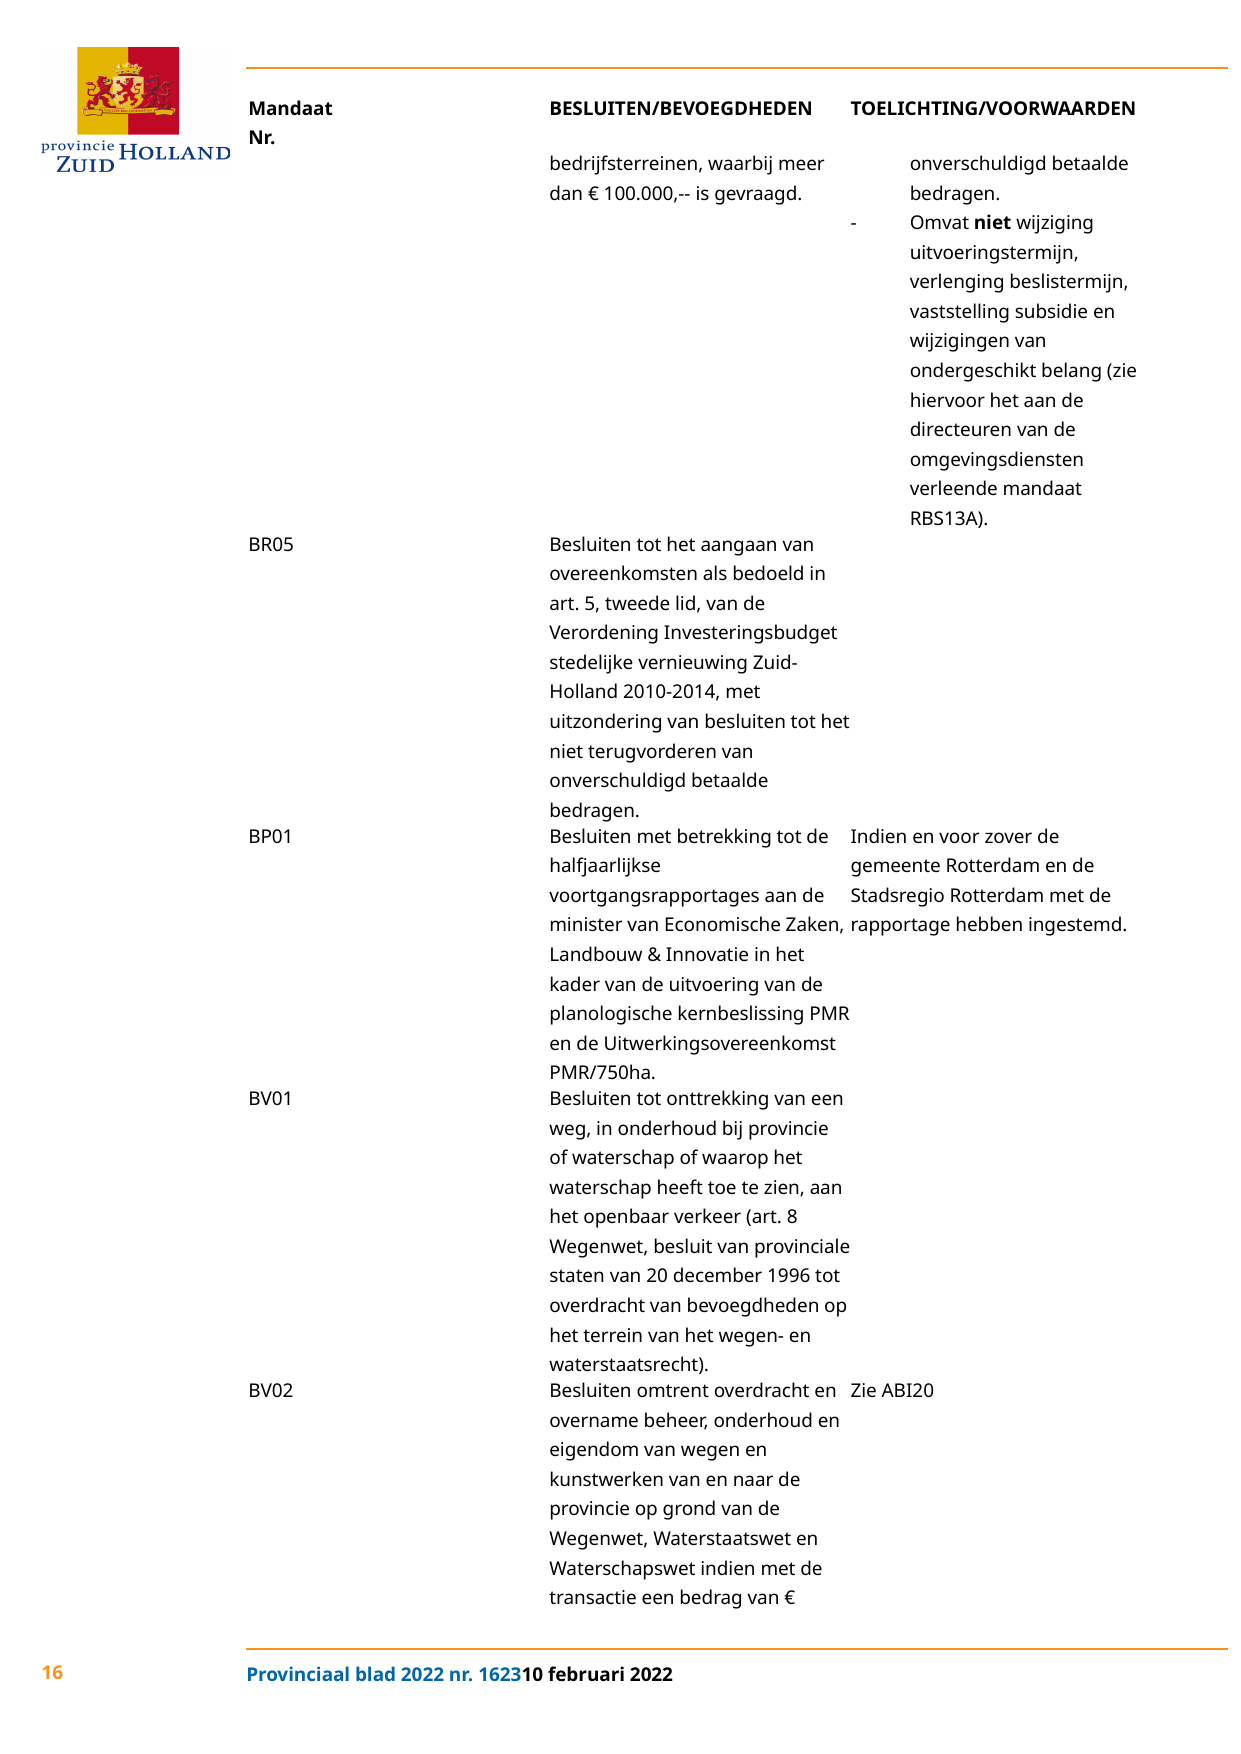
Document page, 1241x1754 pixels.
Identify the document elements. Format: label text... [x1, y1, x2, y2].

table_header Mandaat Nr. [248, 95, 549, 150]
table_cell Besluiten tot onttrekking van een weg, in onderhoud bij provincie of waterschap of waarop het waterschap heeft toe te zien, aan het open­baar verkeer (art. 8 Wegenwet, besluit van provinciale staten van 20 december 1996 tot overdracht van bevoegdheden op het terrein van het wegen- en waterstaatsrecht). [549, 1085, 850, 1377]
picture [41, 47, 231, 172]
table_cell [850, 531, 1152, 823]
table_cell BP01 [248, 823, 549, 1085]
table_cell BV02 [248, 1377, 549, 1610]
table_header TOELICHTING/VOORWAARDEN [850, 95, 1152, 150]
table_cell Besluiten omtrent overdracht en overname beheer, onderhoud en eigendom van wegen en kunstwerken van en naar de provincie op grond van de Wegenwet, Waterstaatswet en Waterschapswet indien met de transactie een bedrag van € [549, 1377, 850, 1610]
table_cell [850, 1085, 1152, 1377]
table_cell onverschuldigd betaalde bedragen. Omvat niet wijziging uitvoeringstermijn, verlenging beslistermijn, vaststelling subsidie en wijzigingen van ondergeschikt belang (zie hiervoor het aan de directeuren van de omgevingsdiensten verleende mandaat RBS13A). [850, 150, 1152, 531]
table_cell Besluiten tot het aangaan van overeenkomsten als bedoeld in art. 5, tweede lid, van de Verordening Investeringsbudget stedelijke vernieuwing Zuid-Holland 2010-2014, met uitzondering van besluiten tot het niet terugvorderen van onverschuldigd betaalde bedragen. [549, 531, 850, 823]
table_cell BV01 [248, 1085, 549, 1377]
table_cell Indien en voor zover de gemeente Rotterdam en de Stadsregio Rotterdam met de rapportage hebben ingestemd. [850, 823, 1152, 1085]
table_cell Zie ABI20 [850, 1377, 1152, 1610]
table_cell BR05 [248, 531, 549, 823]
table_header BESLUITEN/BEVOEGDHEDEN [549, 95, 850, 150]
table_cell bedrijfsterreinen, waarbij meer dan € 100.000,-- is gevraagd. [549, 150, 850, 531]
table_cell [248, 150, 549, 531]
table_cell Besluiten met betrekking tot de halfjaarlijkse voortgangsrapportages aan de minister van Economische Zaken, Landbouw & Innovatie in het kader van de uitvoering van de planologische kernbeslissing PMR en de Uitwerkingsovereenkomst PMR/750ha. [549, 823, 850, 1085]
